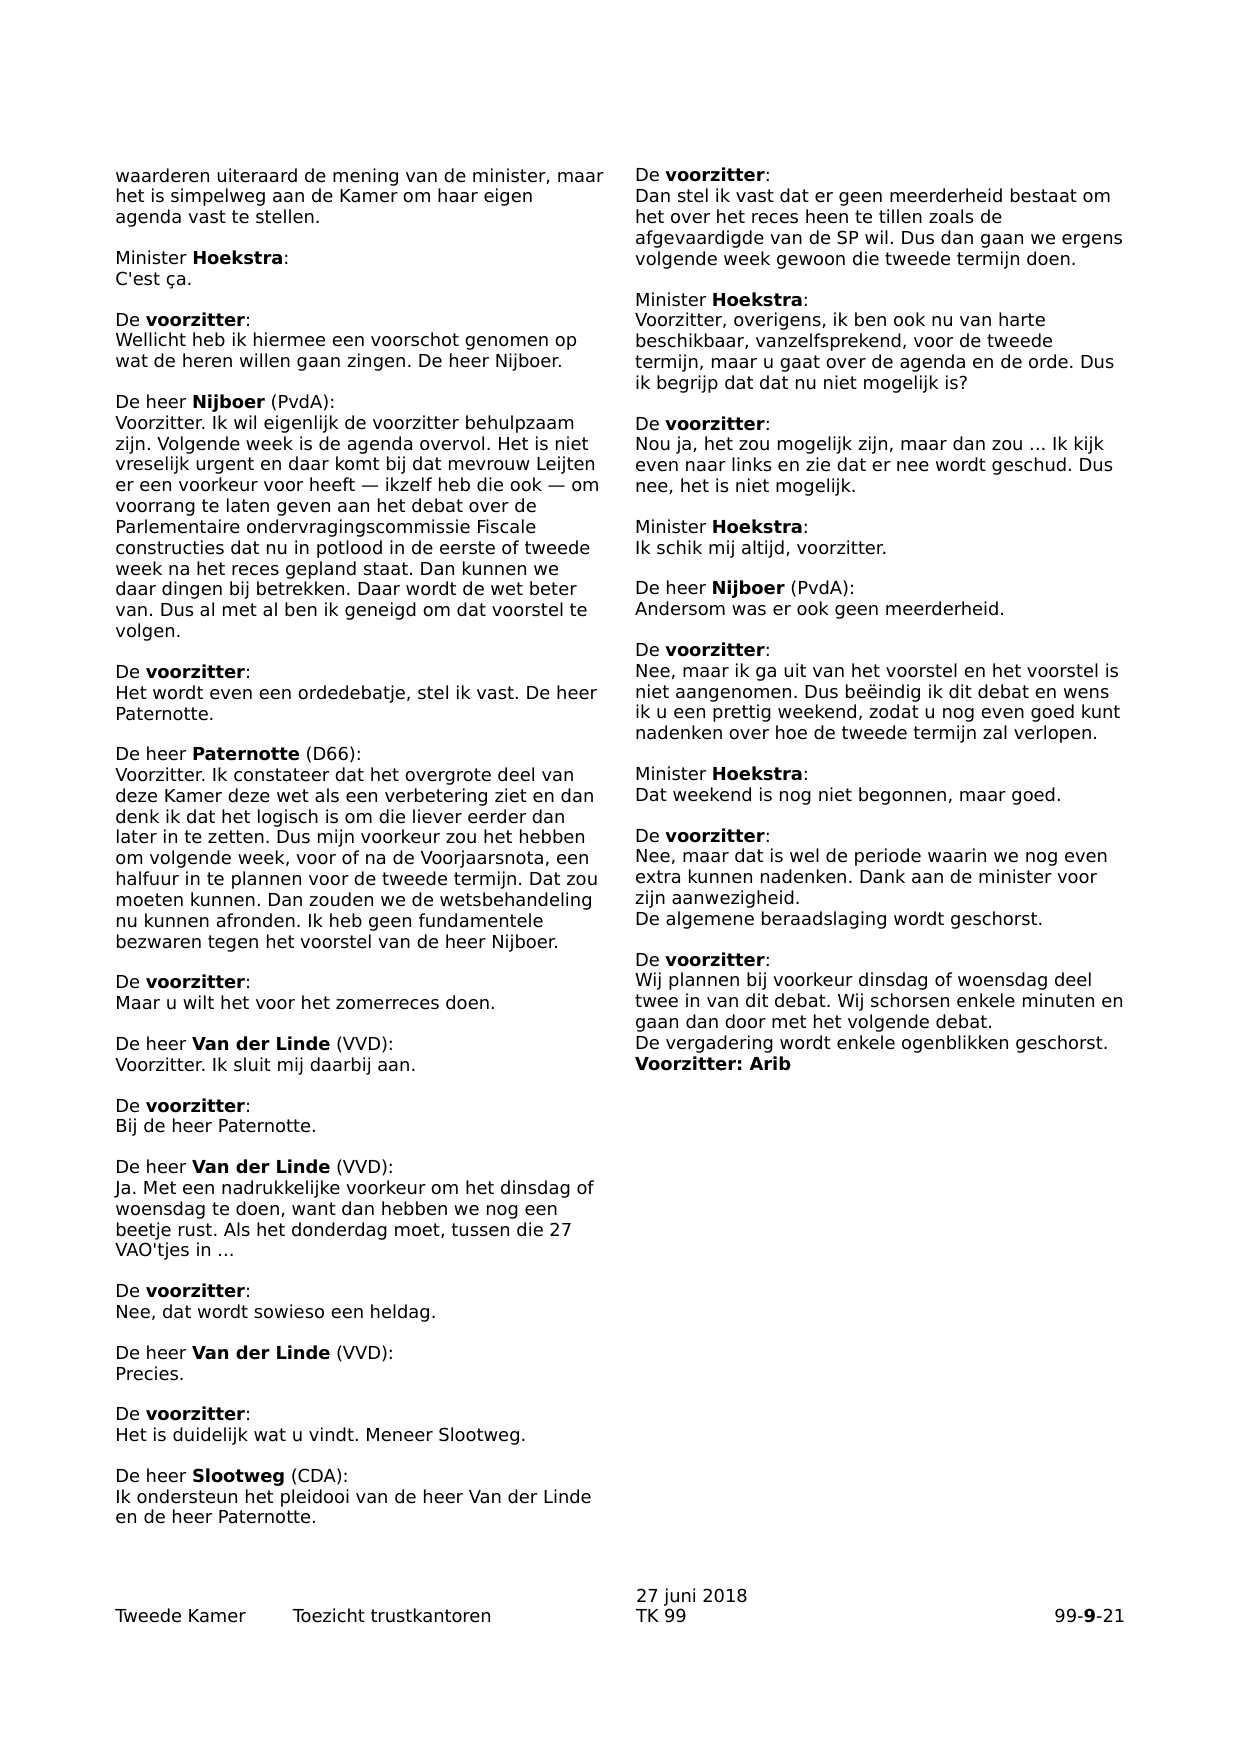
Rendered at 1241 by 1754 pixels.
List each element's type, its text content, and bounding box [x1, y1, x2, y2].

text Voorzitter. Ik constateer dat het overgrote deel van deze Kamer deze wet als een verbetering ziet en dan denk ik dat het logisch is om die liever eerder dan later in te zetten. Dus mijn voorkeur zou het hebben om volgende week, voor of na de Voorjaarsnota, een halfuur in te plannen voor de tweede termijn. Dat zou moeten kunnen. Dan zouden we de wetsbehandeling nu kunnen afronden. Ik heb geen fundamentele bezwaren tegen het voorstel van de heer Nijboer. [115, 765, 605, 952]
text Nou ja, het zou mogelijk zijn, maar dan zou ... Ik kijk even naar links en zie dat er nee wordt geschud. Dus nee, het is niet mogelijk. [635, 434, 1125, 497]
text Minister Hoekstra: [635, 517, 1125, 537]
text Wellicht heb ik hiermee een voorschot genomen op wat de heren willen gaan zingen. De heer Nijboer. [115, 330, 605, 372]
text Nee, dat wordt sowieso een heldag. [115, 1302, 605, 1323]
text Het wordt even een ordedebatje, stel ik vast. De heer Paternotte. [115, 682, 605, 724]
text De heer Nijboer (PvdA): [635, 578, 1125, 599]
text Voorzitter, overigens, ik ben ook nu van harte beschikbaar, vanzelfsprekend, voor de tweede termijn, maar u gaat over de agenda en de orde. Dus ik begrijp dat dat nu niet mogelijk is? [635, 310, 1125, 393]
text De algemene beraadslaging wordt geschorst. [635, 909, 1125, 929]
text De voorzitter: [115, 309, 605, 330]
text De voorzitter: [635, 413, 1125, 434]
text De heer Van der Linde (VVD): [115, 1157, 605, 1178]
text Minister Hoekstra: [635, 289, 1125, 310]
text De voorzitter: [115, 1281, 605, 1302]
text Dat weekend is nog niet begonnen, maar goed. [635, 784, 1125, 805]
text De heer Paternotte (D66): [115, 744, 605, 765]
text De voorzitter: [635, 640, 1125, 661]
text Ik ondersteun het pleidooi van de heer Van der Linde en de heer Paternotte. [115, 1486, 605, 1528]
text De heer Van der Linde (VVD): [115, 1034, 605, 1054]
text Maar u wilt het voor het zomerreces doen. [115, 993, 605, 1014]
text De voorzitter: [115, 662, 605, 682]
text Dan stel ik vast dat er geen meerderheid bestaat om het over het reces heen te tillen zoals de afgevaardigde van de SP wil. Dus dan gaan we ergens volgende week gewoon die tweede termijn doen. [635, 186, 1125, 269]
text Nee, maar ik ga uit van het voorstel en het voorstel is niet aangenomen. Dus beëindig ik dit debat en wens ik u een prettig weekend, zodat u nog even goed kunt nadenken over hoe de tweede termijn zal verlopen. [635, 661, 1125, 744]
text Wij plannen bij voorkeur dinsdag of woensdag deel twee in van dit debat. Wij schorsen enkele minuten en gaan dan door met het volgende debat. [635, 970, 1125, 1033]
text Voorzitter. Ik wil eigenlijk de voorzitter behulpzaam zijn. Volgende week is de agenda overvol. Het is niet vreselijk urgent en daar komt bij dat mevrouw Leijten er een voorkeur voor heeft — ikzelf heb die ook — om voorrang te laten geven aan het debat over de Parlementaire ondervragingscommissie Fiscale constructies dat nu in potlood in de eerste of tweede week na het reces gepland staat. Dan kunnen we daar dingen bij betrekken. Daar wordt de wet beter van. Dus al met al ben ik geneigd om dat voorstel te volgen. [115, 412, 605, 642]
text De voorzitter: [635, 825, 1125, 846]
text Ik schik mij altijd, voorzitter. [635, 537, 1125, 558]
text waarderen uiteraard de mening van de minister, maar het is simpelweg aan de Kamer om haar eigen agenda vast te stellen. [115, 165, 605, 228]
text De voorzitter: [115, 1095, 605, 1116]
text Voorzitter. Ik sluit mij daarbij aan. [115, 1054, 605, 1075]
text De vergadering wordt enkele ogenblikken geschorst. [635, 1033, 1125, 1053]
text Voorzitter: Arib [635, 1053, 1125, 1074]
text Andersom was er ook geen meerderheid. [635, 599, 1125, 620]
text De voorzitter: [115, 972, 605, 993]
text De voorzitter: [115, 1404, 605, 1425]
text Nee, maar dat is wel de periode waarin we nog even extra kunnen nadenken. Dank aan de minister voor zijn aanwezigheid. [635, 846, 1125, 909]
text Bij de heer Paternotte. [115, 1116, 605, 1137]
text Minister Hoekstra: [115, 248, 605, 268]
text De voorzitter: [635, 949, 1125, 970]
text Ja. Met een nadrukkelijke voorkeur om het dinsdag of woensdag te doen, want dan hebben we nog een beetje rust. Als het donderdag moet, tussen die 27 VAO'tjes in ... [115, 1178, 605, 1261]
text De heer Slootweg (CDA): [115, 1466, 605, 1486]
text De heer Nijboer (PvdA): [115, 392, 605, 412]
text C'est ça. [115, 268, 605, 289]
text De voorzitter: [635, 165, 1125, 186]
text Minister Hoekstra: [635, 764, 1125, 784]
text De heer Van der Linde (VVD): [115, 1343, 605, 1363]
text Het is duidelijk wat u vindt. Meneer Slootweg. [115, 1425, 605, 1446]
text Precies. [115, 1363, 605, 1384]
